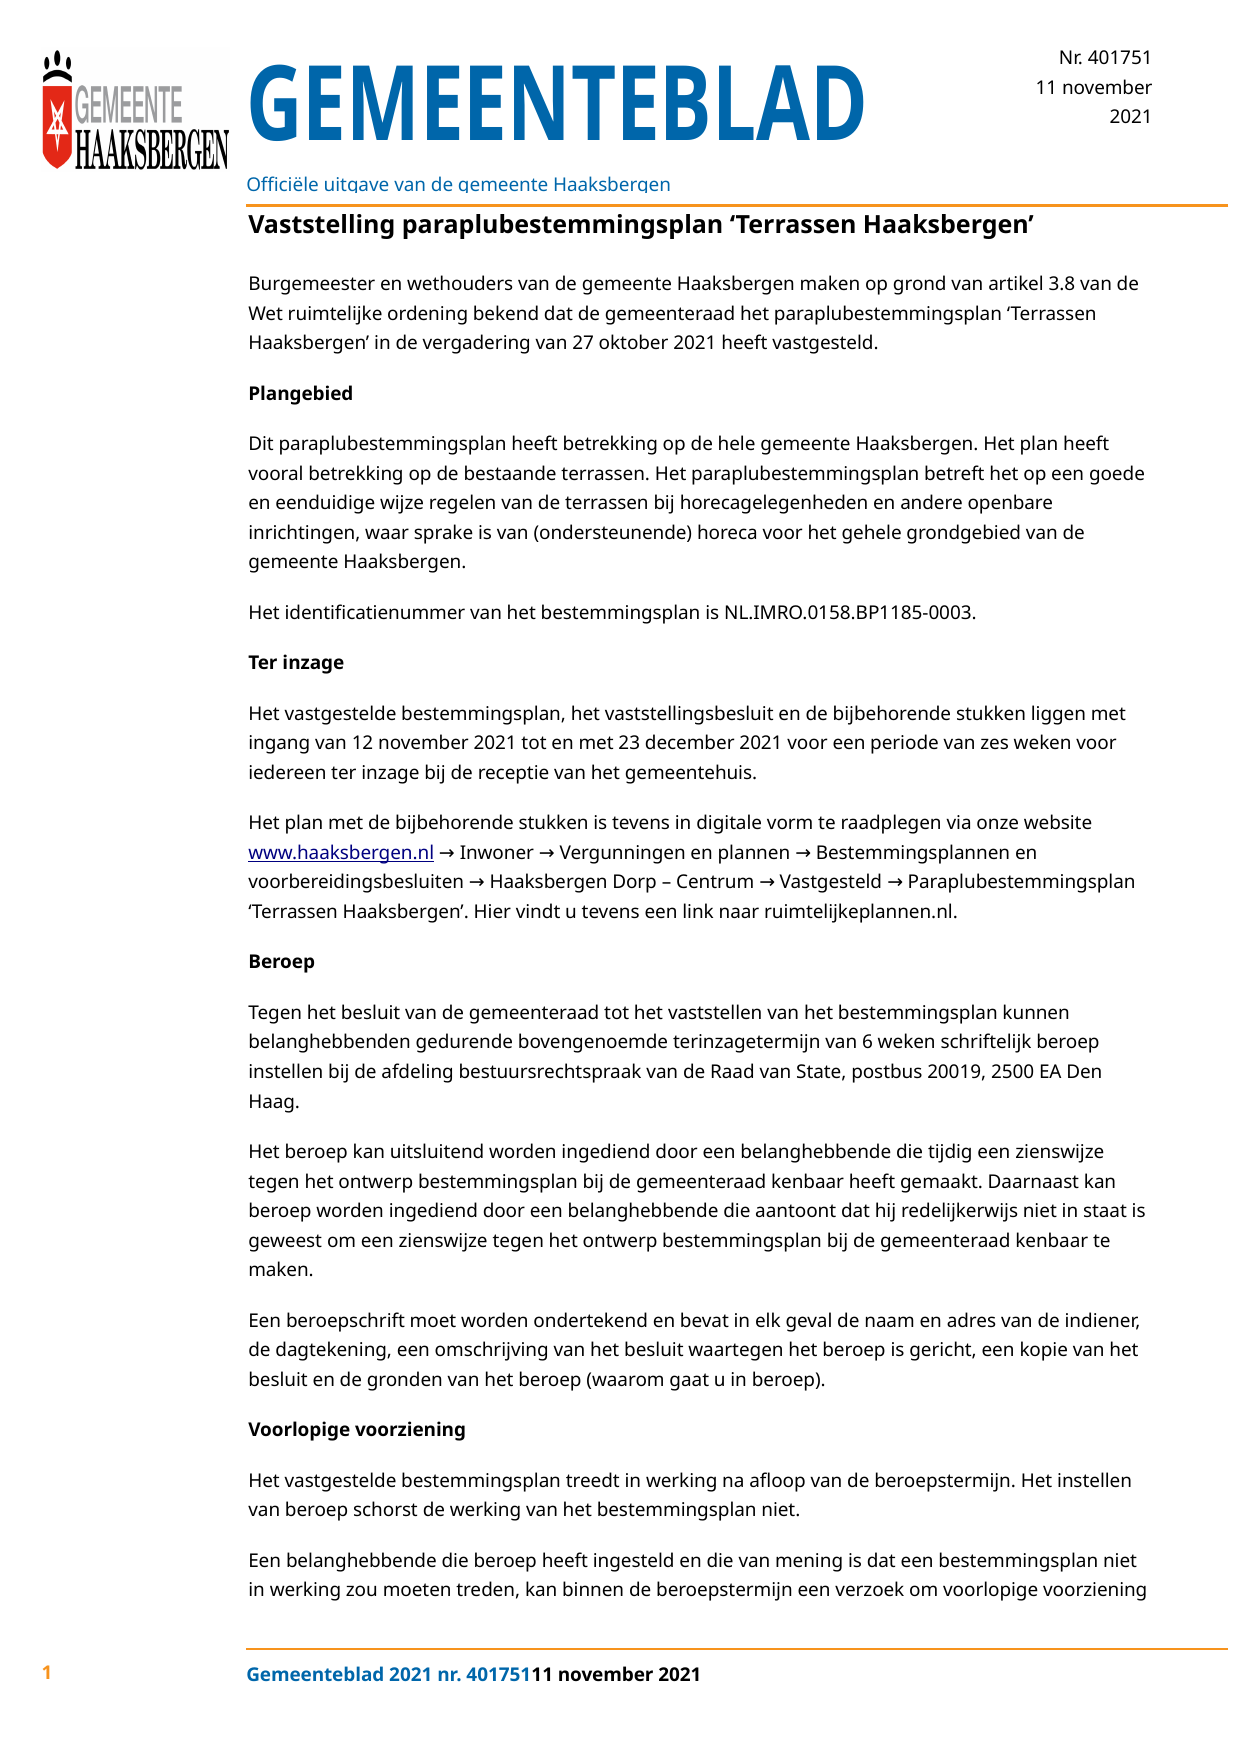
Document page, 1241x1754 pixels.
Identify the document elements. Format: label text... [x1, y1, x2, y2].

text Het vastgestelde bestemmingsplan treedt in werking na afloop van de beroepstermijn. Het instellen van beroep schorst de werking van het bestemmingsplan niet. [248, 1467, 1152, 1522]
text Het identificatienummer van het bestemmingsplan is NL.IMRO.0158.BP1185-0003. [248, 599, 1152, 625]
text Beroep [248, 949, 1152, 974]
text Vaststelling paraplubestemmingsplan ‘Terrassen Haaksbergen’ [248, 207, 1152, 241]
text Een beroepschrift moet worden ondertekend en bevat in elk geval de naam en adres van de indiener, de dagtekening, een omschrijving van het besluit waartegen het beroep is gericht, een kopie van het besluit en de gronden van het beroep (waarom gaat u in beroep). [248, 1307, 1152, 1392]
text Plangebied [248, 380, 1152, 406]
text Burgemeester en wethouders van de gemeente Haaksbergen maken op grond van artikel 3.8 van de Wet ruimtelijke ordening bekend dat de gemeenteraad het paraplubestemmingsplan ‘Terrassen Haaksbergen’ in de vergadering van 27 oktober 2021 heeft vastgesteld. [248, 270, 1152, 355]
text Dit paraplubestemmingsplan heeft betrekking op de hele gemeente Haaksbergen. Het plan heeft vooral betrekking op de bestaande terrassen. Het paraplubestemmingsplan betreft het op een goede en eenduidige wijze regelen van de terrassen bij horecagelegenheden en andere openbare inrichtingen, waar sprake is van (ondersteunende) horeca voor het gehele grondgebied van de gemeente Haaksbergen. [248, 430, 1152, 574]
picture [41, 47, 231, 172]
text Het plan met de bijbehorende stukken is tevens in digitale vorm te raadplegen via onze website www.haaksbergen.nl → Inwoner → Vergunningen en plannen → Bestemmingsplannen en voorbereidingsbesluiten → Haaksbergen Dorp – Centrum → Vastgesteld → Paraplubestemmingsplan ‘Terrassen Haaksbergen’. Hier vindt u tevens een link naar ruimtelijkeplannen.nl. [248, 809, 1152, 924]
text Het vastgestelde bestemmingsplan, het vaststellingsbesluit en de bijbehorende stukken liggen met ingang van 12 november 2021 tot en met 23 december 2021 voor een periode van zes weken voor iedereen ter inzage bij de receptie van het gemeentehuis. [248, 700, 1152, 785]
text Voorlopige voorziening [248, 1417, 1152, 1442]
text Ter inzage [248, 649, 1152, 675]
text Het beroep kan uitsluitend worden ingediend door een belanghebbende die tijdig een zienswijze tegen het ontwerp bestemmingsplan bij de gemeenteraad kenbaar heeft gemaakt. Daarnaast kan beroep worden ingediend door een belanghebbende die aantoont dat hij redelijkerwijs niet in staat is geweest om een zienswijze tegen het ontwerp bestemmingsplan bij de gemeenteraad kenbaar te maken. [248, 1138, 1152, 1282]
text Tegen het besluit van de gemeenteraad tot het vaststellen van het bestemmingsplan kunnen belanghebbenden gedurende bovengenoemde terinzagetermijn van 6 weken schriftelijk beroep instellen bij de afdeling bestuursrechtspraak van de Raad van State, postbus 20019, 2500 EA Den Haag. [248, 999, 1152, 1113]
text Een belanghebbende die beroep heeft ingesteld en die van mening is dat een bestemmingsplan niet in werking zou moeten treden, kan binnen de beroepstermijn een verzoek om voorlopige voorziening [248, 1547, 1152, 1602]
